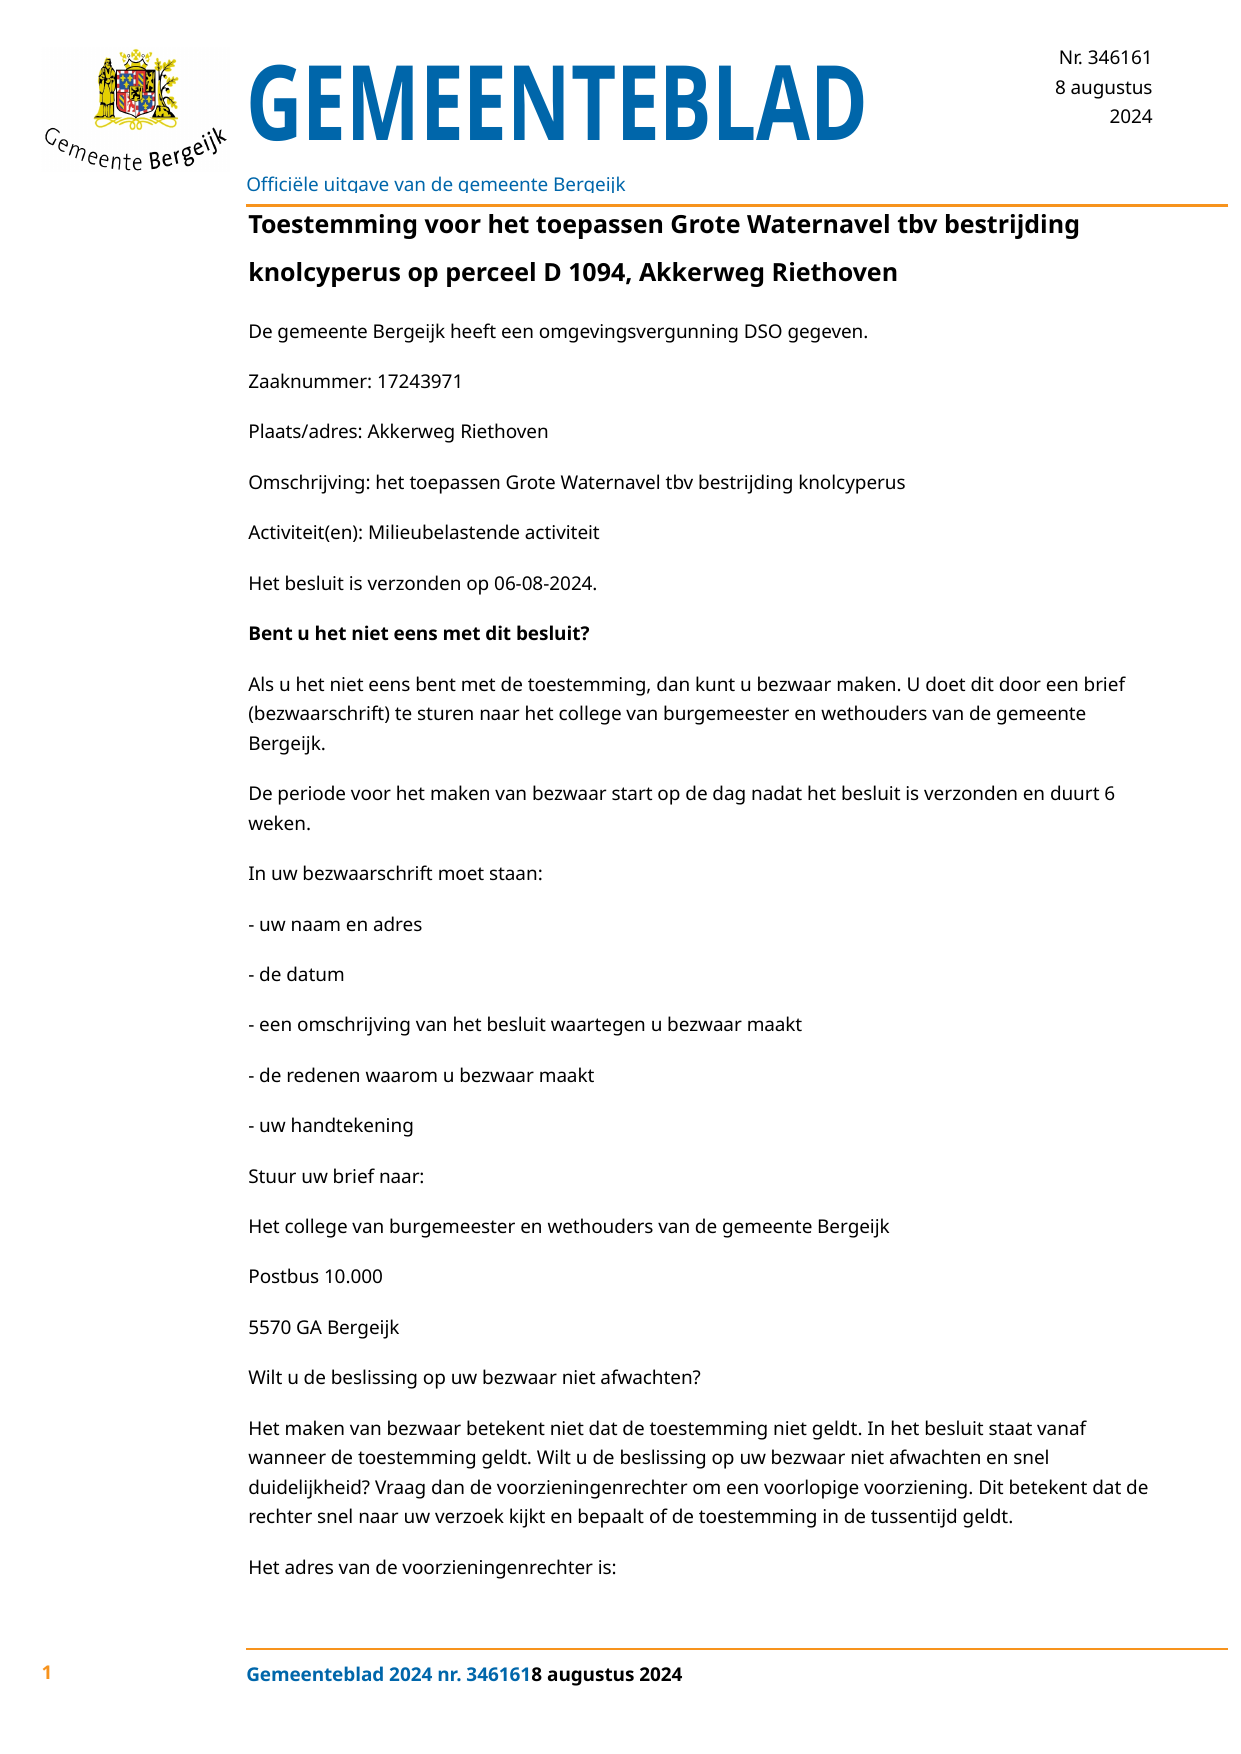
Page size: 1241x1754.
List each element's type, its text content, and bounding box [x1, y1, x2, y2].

text Toestemming voor het toepassen Grote Waternavel tbv bestrijding knolcyperus op perceel D 1094, Akkerweg Riethoven [248, 207, 1152, 288]
text Bent u het niet eens met dit besluit? [248, 620, 1152, 646]
text Stuur uw brief naar: [248, 1163, 1152, 1189]
text - uw handtekening [248, 1112, 1152, 1138]
text De gemeente Bergeijk heeft een omgevingsvergunning DSO gegeven. [248, 318, 1152, 344]
text Het maken van bezwaar betekent niet dat de toestemming niet geldt. In het besluit staat vanaf wanneer de toestemming geldt. Wilt u de beslissing op uw bezwaar niet afwachten en snel duidelijkheid? Vraag dan de voorzieningenrechter om een voorlopige voorziening. Dit betekent dat de rechter snel naar uw verzoek kijkt en bepaalt of de toestemming in de tussentijd geldt. [248, 1415, 1152, 1529]
text Het adres van de voorzieningenrechter is: [248, 1554, 1152, 1580]
text Als u het niet eens bent met de toestemming, dan kunt u bezwaar maken. U doet dit door een brief (bezwaarschrift) te sturen naar het college van burgemeester en wethouders van de gemeente Bergeijk. [248, 671, 1152, 756]
text 5570 GA Bergeijk [248, 1314, 1152, 1340]
text Plaats/adres: Akkerweg Riethoven [248, 419, 1152, 444]
text Het besluit is verzonden op 06-08-2024. [248, 570, 1152, 596]
text Postbus 10.000 [248, 1264, 1152, 1289]
text Het college van burgemeester en wethouders van de gemeente Bergeijk [248, 1213, 1152, 1239]
text In uw bezwaarschrift moet staan: [248, 860, 1152, 886]
text Wilt u de beslissing op uw bezwaar niet afwachten? [248, 1364, 1152, 1390]
text Omschrijving: het toepassen Grote Waternavel tbv bestrijding knolcyperus [248, 469, 1152, 495]
text - de redenen waarom u bezwaar maakt [248, 1062, 1152, 1088]
text Zaaknummer: 17243971 [248, 368, 1152, 394]
text Activiteit(en): Milieubelastende activiteit [248, 519, 1152, 545]
text De periode voor het maken van bezwaar start op de dag nadat het besluit is verzonden en duurt 6 weken. [248, 780, 1152, 836]
text - een omschrijving van het besluit waartegen u bezwaar maakt [248, 1012, 1152, 1037]
picture [41, 47, 231, 172]
text - uw naam en adres [248, 911, 1152, 937]
text - de datum [248, 961, 1152, 987]
